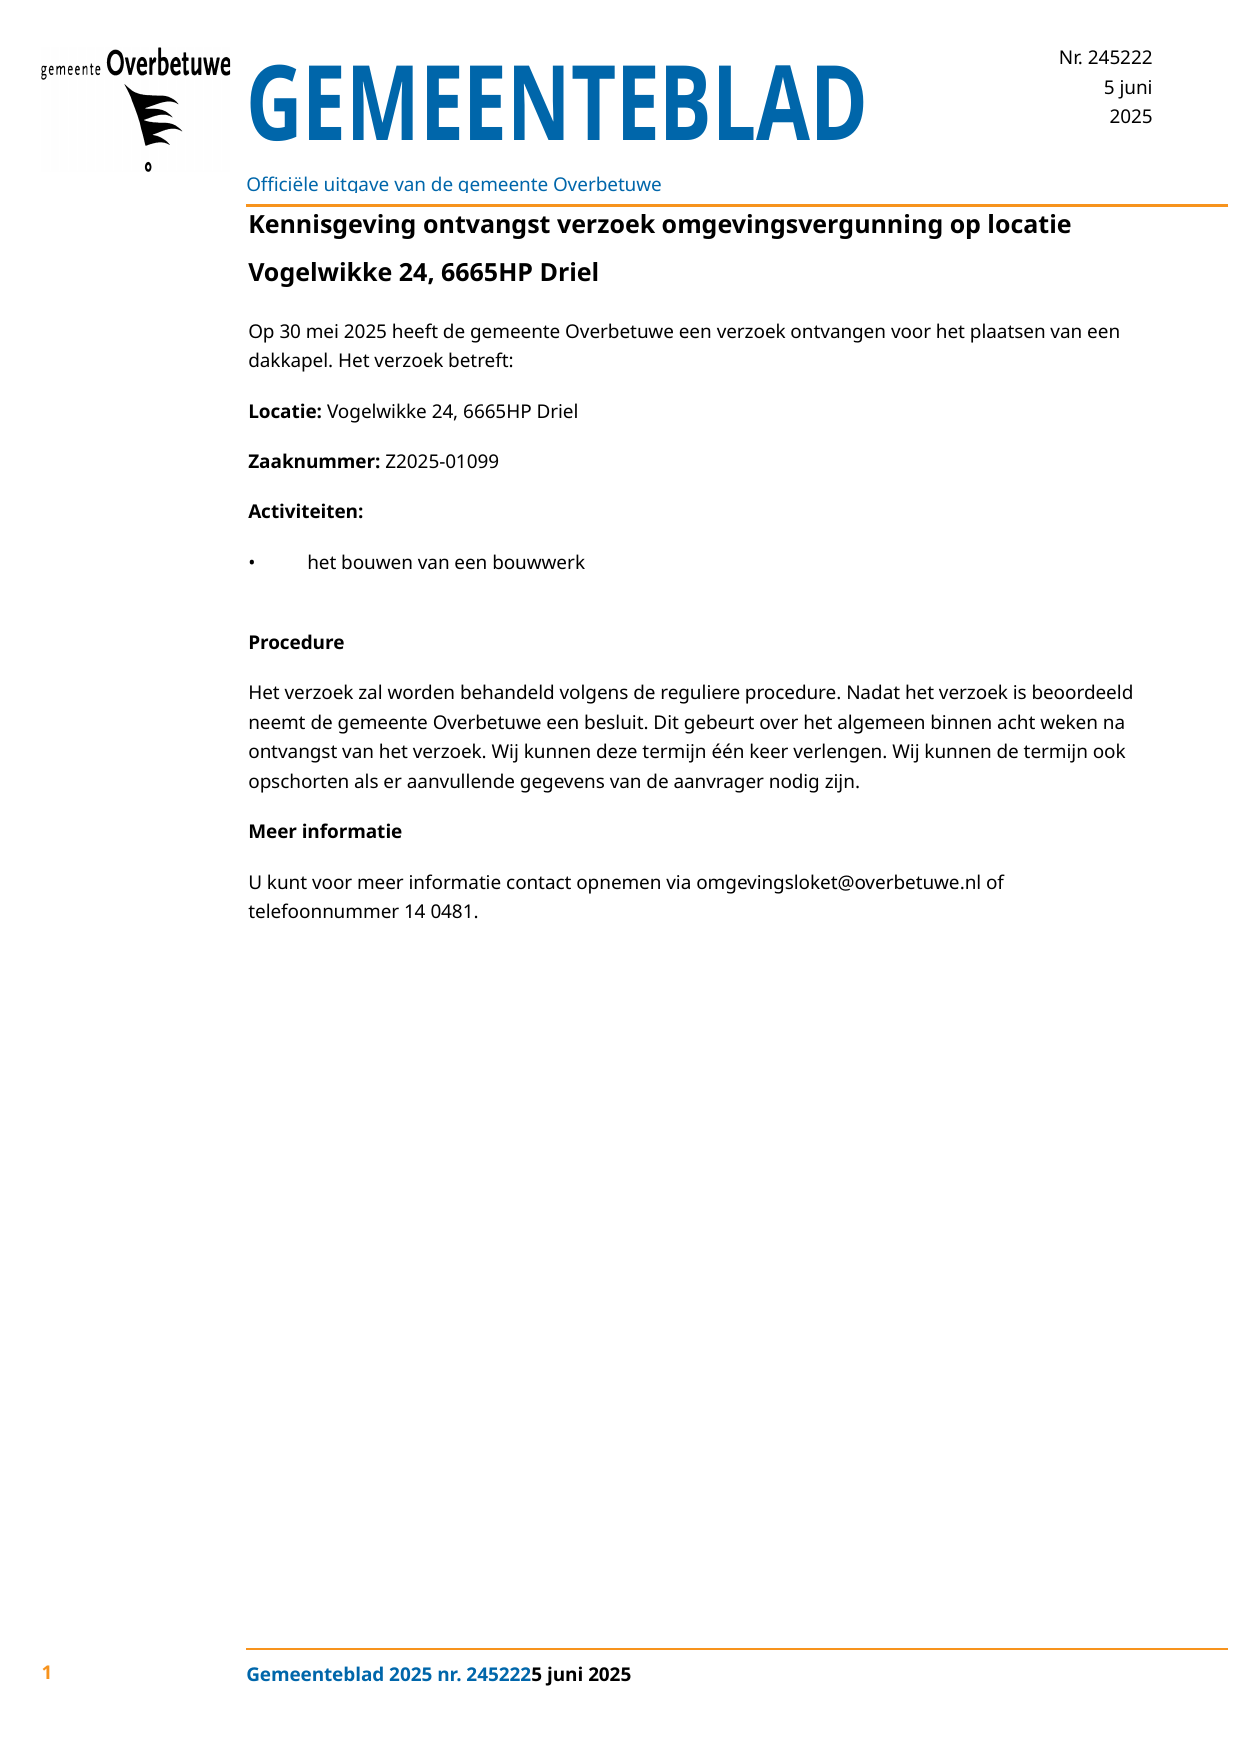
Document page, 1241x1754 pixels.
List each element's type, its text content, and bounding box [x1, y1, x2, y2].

text U kunt voor meer informatie contact opnemen via omgevingsloket@overbetuwe.nl of telefoonnummer 14 0481. [248, 869, 1152, 924]
text Zaaknummer: Z2025-01099 [248, 448, 1152, 474]
text Het verzoek zal worden behandeld volgens de reguliere procedure. Nadat het verzoek is beoordeeld neemt de gemeente Overbetuwe een besluit. Dit gebeurt over het algemeen binnen acht weken na ontvangst van het verzoek. Wij kunnen deze termijn één keer verlengen. Wij kunnen de termijn ook opschorten als er aanvullende gegevens van de aanvrager nodig zijn. [248, 679, 1152, 794]
text Meer informatie [248, 819, 1152, 844]
picture [41, 47, 231, 172]
list het bouwen van een bouwwerk [248, 549, 1152, 575]
text Activiteiten: [248, 499, 1152, 524]
text Locatie: Vogelwikke 24, 6665HP Driel [248, 398, 1152, 424]
text Procedure [248, 629, 1152, 655]
text Kennisgeving ontvangst verzoek omgevingsvergunning op locatie Vogelwikke 24, 6665HP Driel [248, 207, 1152, 288]
text Op 30 mei 2025 heeft de gemeente Overbetuwe een verzoek ontvangen voor het plaatsen van een dakkapel. Het verzoek betreft: [248, 318, 1152, 373]
